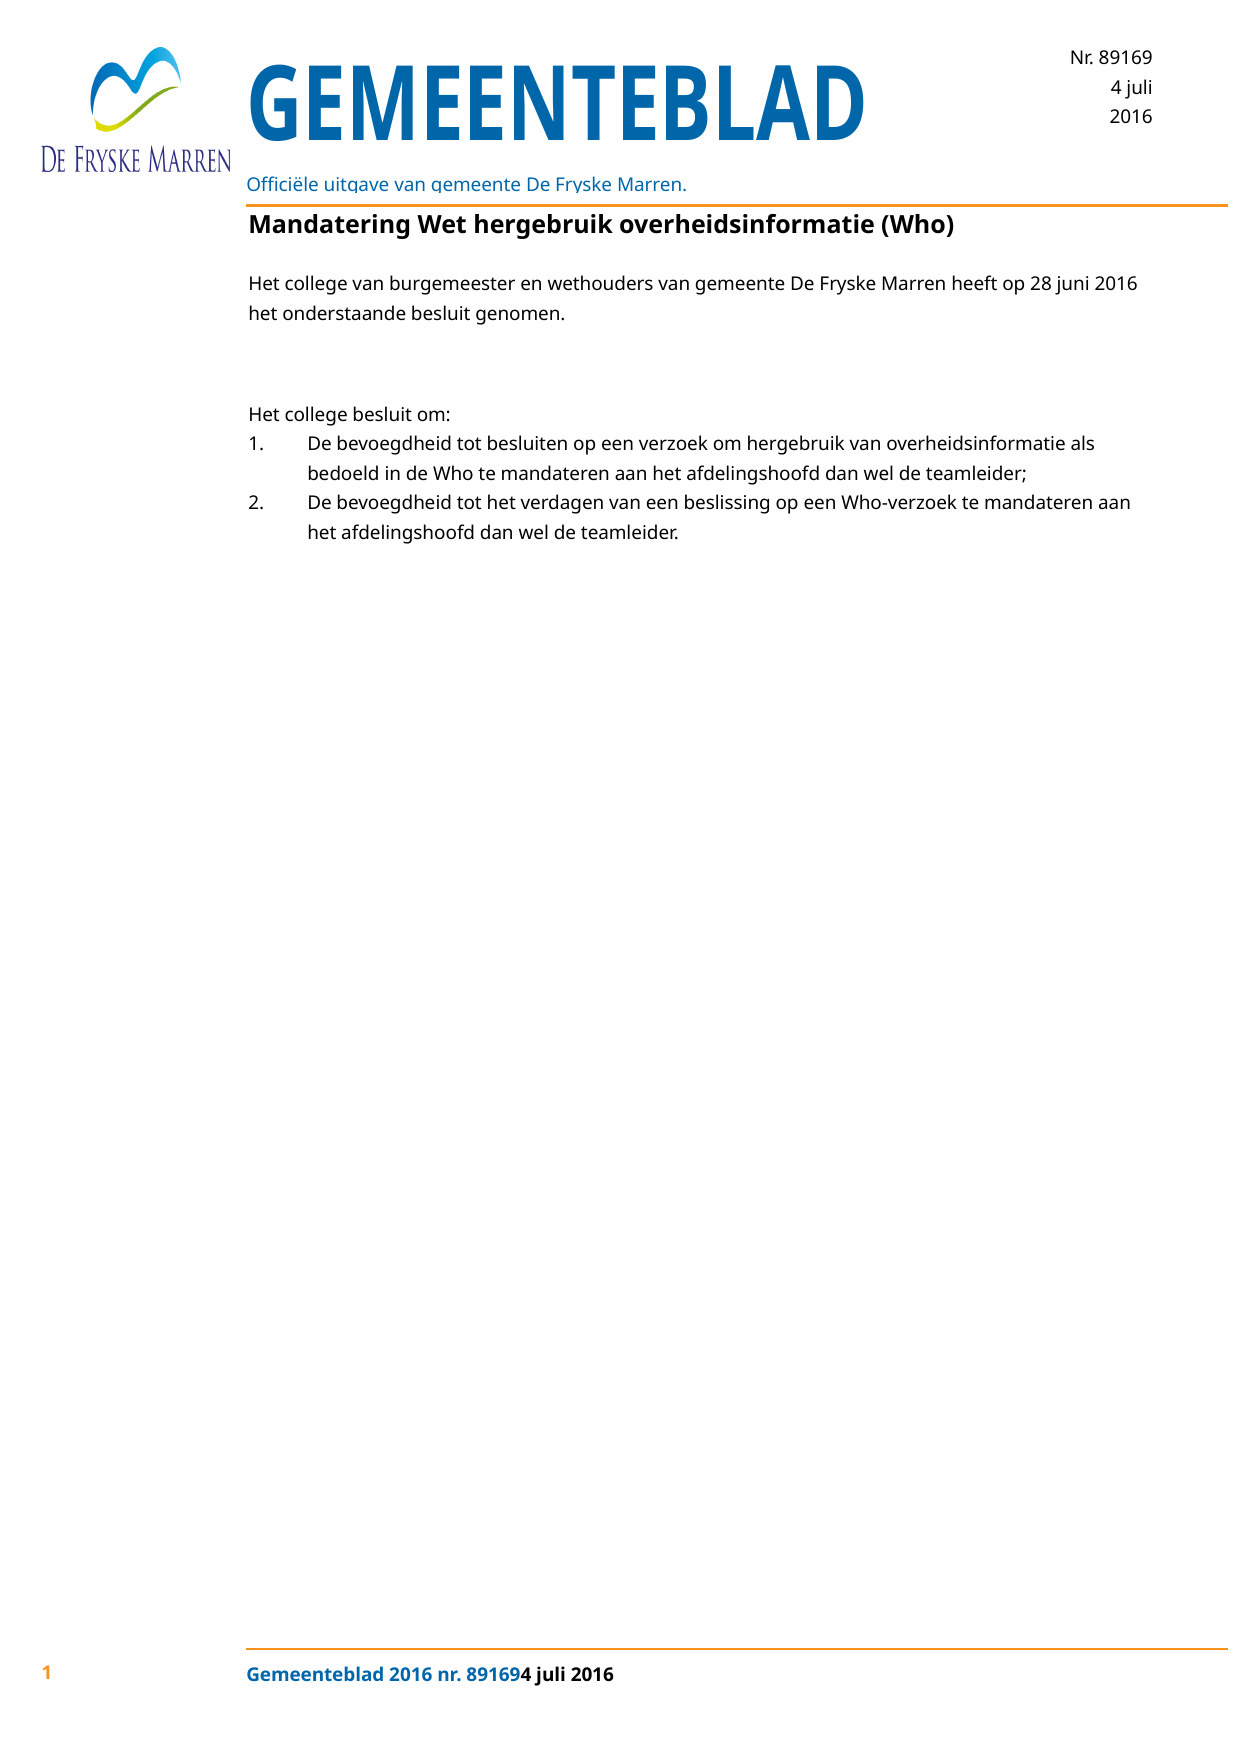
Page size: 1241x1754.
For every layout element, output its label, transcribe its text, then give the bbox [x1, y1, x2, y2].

picture [41, 47, 231, 172]
text Het college van burgemeester en wethouders van gemeente De Fryske Marren heeft op 28 juni 2016 het onderstaande besluit genomen. [248, 270, 1152, 326]
text Het college besluit om: [248, 401, 1152, 426]
text Mandatering Wet hergebruik overheidsinformatie (Who) [248, 207, 1152, 241]
list De bevoegdheid tot het verdagen van een beslissing op een Who-verzoek te mandateren aan het afdelingshoofd dan wel de teamleider. [248, 489, 1152, 545]
list De bevoegdheid tot besluiten op een verzoek om hergebruik van overheidsinformatie als bedoeld in de Who te mandateren aan het afdelingshoofd dan wel de teamleider; [248, 430, 1152, 486]
